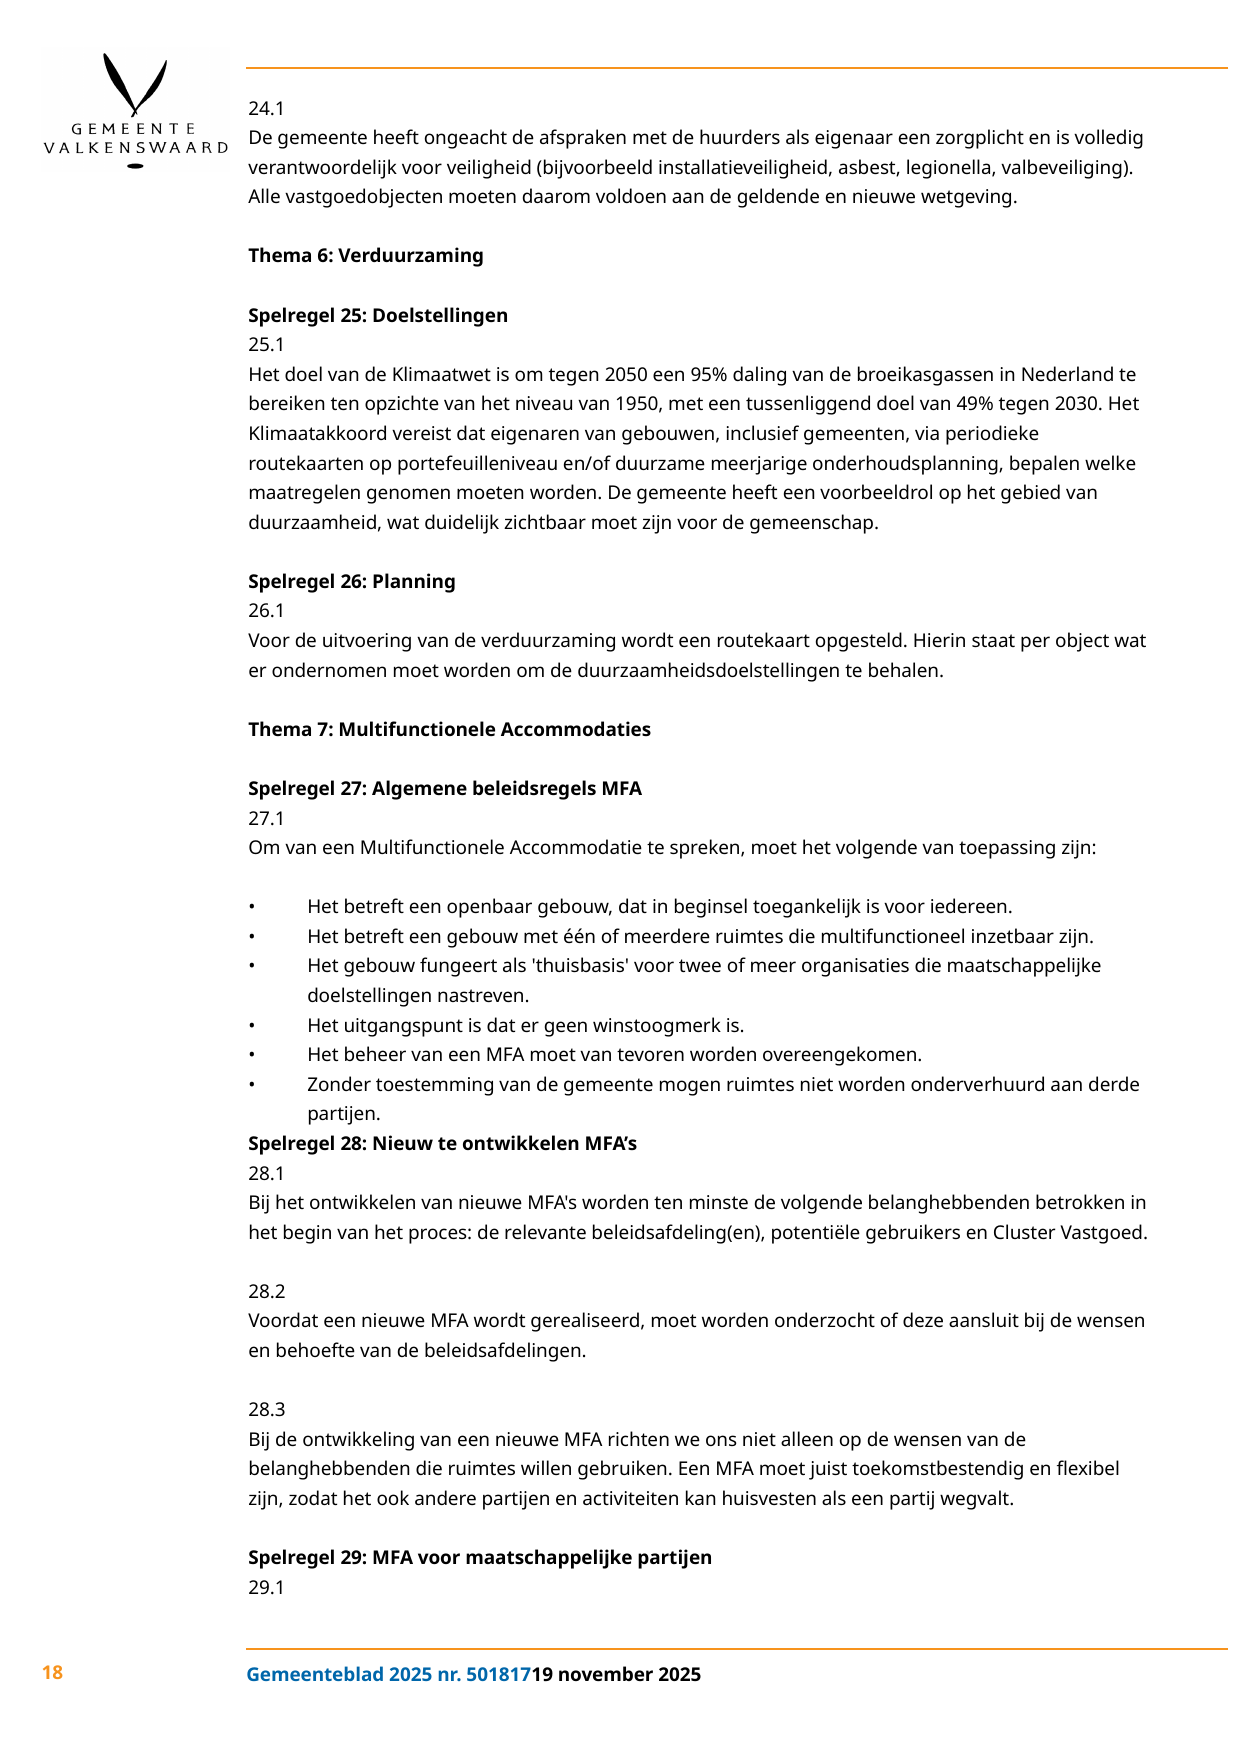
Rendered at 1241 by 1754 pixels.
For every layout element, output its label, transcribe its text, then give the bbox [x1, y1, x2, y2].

text 24.1 [248, 95, 1152, 121]
text Spelregel 25: Doelstellingen [248, 302, 1152, 328]
text Voor de uitvoering van de verduurzaming wordt een routekaart opgesteld. Hierin staat per object wat er ondernomen moet worden om de duurzaamheidsdoelstellingen te behalen. [248, 627, 1152, 683]
list Het beheer van een MFA moet van tevoren worden overeengekomen. [248, 1041, 1152, 1067]
text Het doel van de Klimaatwet is om tegen 2050 een 95% daling van de broeikasgassen in Nederland te bereiken ten opzichte van het niveau van 1950, met een tussenliggend doel van 49% tegen 2030. Het Klimaatakkoord vereist dat eigenaren van gebouwen, inclusief gemeenten, via periodieke routekaarten op portefeuilleniveau en/of duurzame meerjarige onderhoudsplanning, bepalen welke maatregelen genomen moeten worden. De gemeente heeft een voorbeeldrol op het gebied van duurzaamheid, wat duidelijk zichtbaar moet zijn voor de gemeenschap. [248, 361, 1152, 535]
text Spelregel 28: Nieuw te ontwikkelen MFA’s [248, 1130, 1152, 1156]
text Spelregel 29: MFA voor maatschappelijke partijen [248, 1544, 1152, 1570]
list Het gebouw fungeert als 'thuisbasis' voor twee of meer organisaties die maatschappelijke doelstellingen nastreven. [248, 953, 1152, 1008]
text Thema 6: Verduurzaming [248, 243, 1152, 268]
list Het betreft een gebouw met één of meerdere ruimtes die multifunctioneel inzetbaar zijn. [248, 923, 1152, 949]
text Bij het ontwikkelen van nieuwe MFA's worden ten minste de volgende belanghebbenden betrokken in het begin van het proces: de relevante beleidsafdeling(en), potentiële gebruikers en Cluster Vastgoed. [248, 1189, 1152, 1245]
text Thema 7: Multifunctionele Accommodaties [248, 716, 1152, 742]
text 28.2 [248, 1278, 1152, 1304]
text 26.1 [248, 598, 1152, 623]
text 29.1 [248, 1574, 1152, 1600]
text Om van een Multifunctionele Accommodatie te spreken, moet het volgende van toepassing zijn: [248, 834, 1152, 860]
list Zonder toestemming van de gemeente mogen ruimtes niet worden onderverhuurd aan derde partijen. [248, 1071, 1152, 1126]
text De gemeente heeft ongeacht de afspraken met de huurders als eigenaar een zorgplicht en is volledig verantwoordelijk voor veiligheid (bijvoorbeeld installatieveiligheid, asbest, legionella, valbeveiliging). Alle vastgoedobjecten moeten daarom voldoen aan de geldende en nieuwe wetgeving. [248, 124, 1152, 209]
text Spelregel 26: Planning [248, 568, 1152, 594]
text Voordat een nieuwe MFA wordt gerealiseerd, moet worden onderzocht of deze aansluit bij de wensen en behoefte van de beleidsafdelingen. [248, 1308, 1152, 1363]
text Spelregel 27: Algemene beleidsregels MFA [248, 775, 1152, 801]
text 27.1 [248, 805, 1152, 831]
text 28.3 [248, 1396, 1152, 1422]
text 25.1 [248, 331, 1152, 357]
text 28.1 [248, 1160, 1152, 1186]
list Het betreft een openbaar gebouw, dat in beginsel toegankelijk is voor iedereen. [248, 893, 1152, 919]
list Het uitgangspunt is dat er geen winstoogmerk is. [248, 1012, 1152, 1038]
picture [41, 47, 231, 172]
text Bij de ontwikkeling van een nieuwe MFA richten we ons niet alleen op de wensen van de belanghebbenden die ruimtes willen gebruiken. Een MFA moet juist toekomstbestendig en flexibel zijn, zodat het ook andere partijen en activiteiten kan huisvesten als een partij wegvalt. [248, 1426, 1152, 1511]
